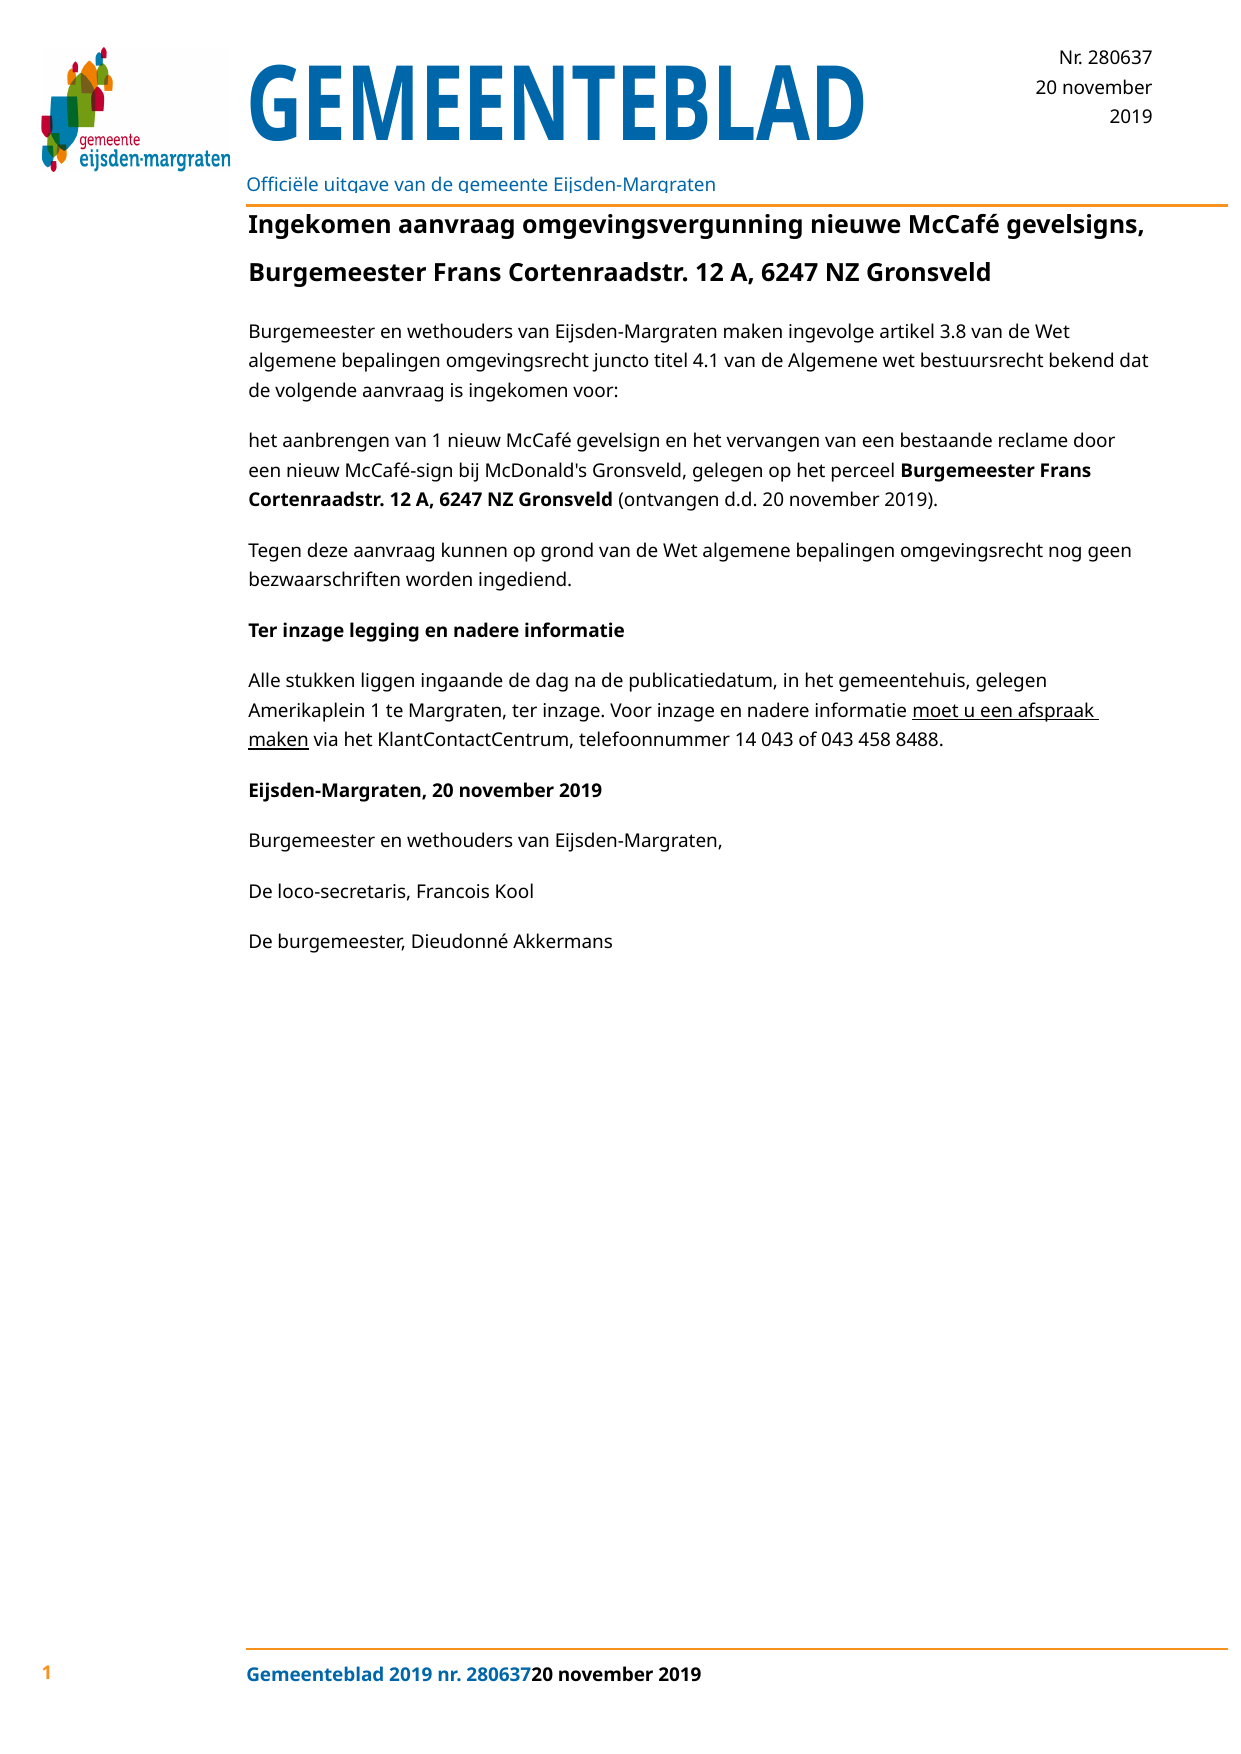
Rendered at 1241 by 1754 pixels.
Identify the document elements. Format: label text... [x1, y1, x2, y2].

text het aanbrengen van 1 nieuw McCafé gevelsign en het vervangen van een bestaande reclame door een nieuw McCafé-sign bij McDonald's Gronsveld, gelegen op het perceel Burgemeester Frans Cortenraadstr. 12 A, 6247 NZ Gronsveld (ontvangen d.d. 20 november 2019). [248, 427, 1152, 512]
text De loco-secretaris, Francois Kool [248, 878, 1152, 904]
text Ingekomen aanvraag omgevingsvergunning nieuwe McCafé gevelsigns, Burgemeester Frans Cortenraadstr. 12 A, 6247 NZ Gronsveld [248, 207, 1152, 288]
text Eijsden-Margraten, 20 november 2019 [248, 777, 1152, 803]
text Ter inzage legging en nadere informatie [248, 617, 1152, 643]
text Tegen deze aanvraag kunnen op grond van de Wet algemene bepalingen omgevingsrecht nog geen bezwaarschriften worden ingediend. [248, 537, 1152, 592]
picture [41, 47, 231, 172]
text Burgemeester en wethouders van Eijsden-Margraten maken ingevolge artikel 3.8 van de Wet algemene bepalingen omgevingsrecht juncto titel 4.1 van de Algemene wet bestuursrecht bekend dat de volgende aanvraag is ingekomen voor: [248, 318, 1152, 403]
text Alle stukken liggen ingaande de dag na de publicatiedatum, in het gemeentehuis, gelegen Amerikaplein 1 te Margraten, ter inzage. Voor inzage en nadere informatie moet u een afspraak maken via het KlantContactCentrum, telefoonnummer 14 043 of 043 458 8488. [248, 667, 1152, 752]
text De burgemeester, Dieudonné Akkermans [248, 928, 1152, 954]
text Burgemeester en wethouders van Eijsden-Margraten, [248, 827, 1152, 853]
